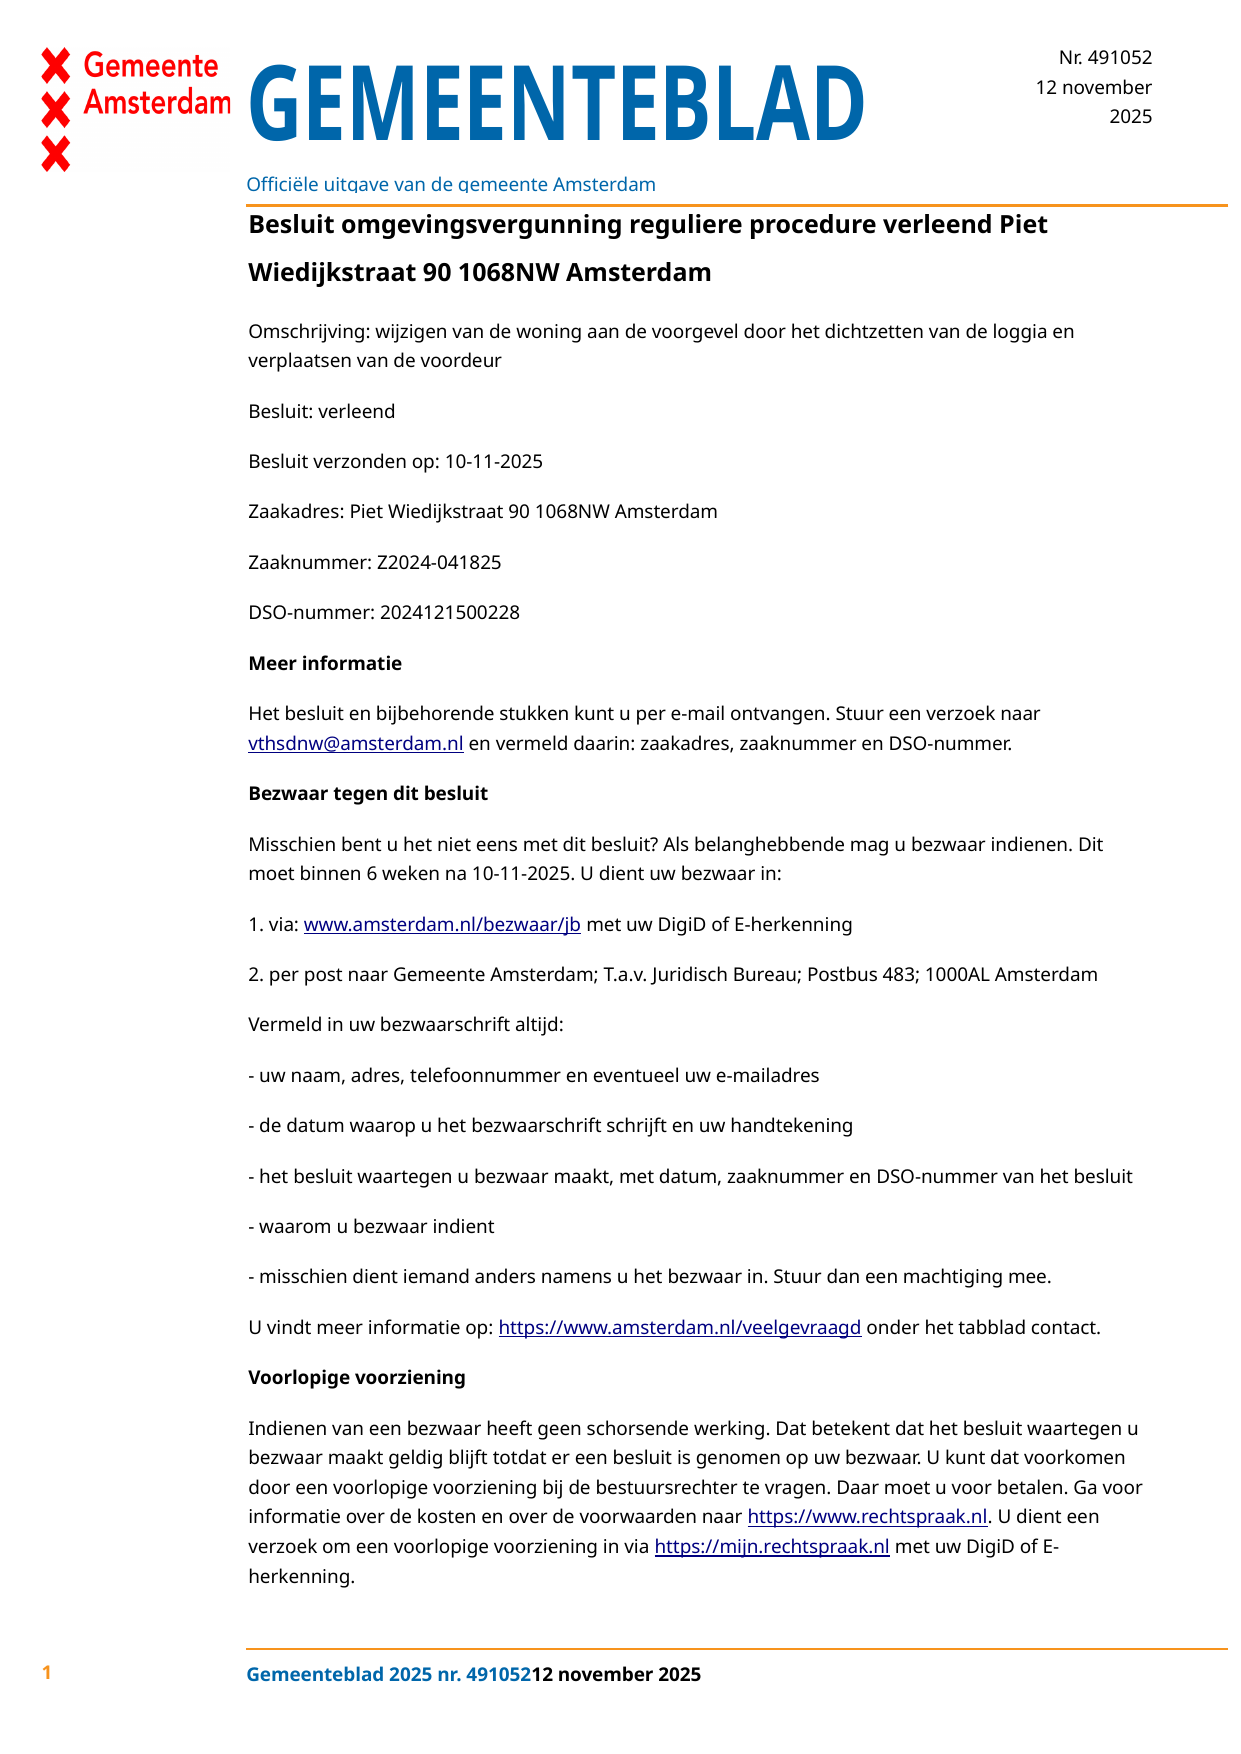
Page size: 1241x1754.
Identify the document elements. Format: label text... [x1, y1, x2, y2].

text Zaakadres: Piet Wiedijkstraat 90 1068NW Amsterdam [248, 499, 1152, 524]
picture [41, 47, 231, 172]
text - uw naam, adres, telefoonnummer en eventueel uw e-mailadres [248, 1062, 1152, 1088]
text 2. per post naar Gemeente Amsterdam; T.a.v. Juridisch Bureau; Postbus 483; 1000AL Amsterdam [248, 961, 1152, 987]
text Zaaknummer: Z2024-041825 [248, 549, 1152, 575]
text Indienen van een bezwaar heeft geen schorsende werking. Dat betekent dat het besluit waartegen u bezwaar maakt geldig blijft totdat er een besluit is genomen op uw bezwaar. U kunt dat voorkomen door een voorlopige voorziening bij de bestuursrechter te vragen. Daar moet u voor betalen. Ga voor informatie over de kosten en over de voorwaarden naar https://www.rechtspraak.nl. U dient een verzoek om een voorlopige voorziening in via https://mijn.rechtspraak.nl met uw DigiD of E-herkenning. [248, 1415, 1152, 1589]
text Bezwaar tegen dit besluit [248, 780, 1152, 806]
text Voorlopige voorziening [248, 1364, 1152, 1390]
text - het besluit waartegen u bezwaar maakt, met datum, zaaknummer en DSO-nummer van het besluit [248, 1163, 1152, 1189]
text Vermeld in uw bezwaarschrift altijd: [248, 1012, 1152, 1037]
text - misschien dient iemand anders namens u het bezwaar in. Stuur dan een machtiging mee. [248, 1264, 1152, 1289]
text Meer informatie [248, 650, 1152, 676]
text 1. via: www.amsterdam.nl/bezwaar/jb met uw DigiD of E-herkenning [248, 911, 1152, 937]
text - de datum waarop u het bezwaarschrift schrijft en uw handtekening [248, 1112, 1152, 1138]
text DSO-nummer: 2024121500228 [248, 599, 1152, 625]
text Omschrijving: wijzigen van de woning aan de voorgevel door het dichtzetten van de loggia en verplaatsen van de voordeur [248, 318, 1152, 373]
text Besluit verzonden op: 10-11-2025 [248, 448, 1152, 474]
text Het besluit en bijbehorende stukken kunt u per e-mail ontvangen. Stuur een verzoek naar vthsdnw@amsterdam.nl en vermeld daarin: zaakadres, zaaknummer en DSO-nummer. [248, 700, 1152, 756]
text Misschien bent u het niet eens met dit besluit? Als belanghebbende mag u bezwaar indienen. Dit moet binnen 6 weken na 10-11-2025. U dient uw bezwaar in: [248, 831, 1152, 886]
text U vindt meer informatie op: https://www.amsterdam.nl/veelgevraagd onder het tabblad contact. [248, 1314, 1152, 1340]
text Besluit: verleend [248, 398, 1152, 424]
text - waarom u bezwaar indient [248, 1213, 1152, 1239]
text Besluit omgevingsvergunning reguliere procedure verleend Piet Wiedijkstraat 90 1068NW Amsterdam [248, 207, 1152, 288]
